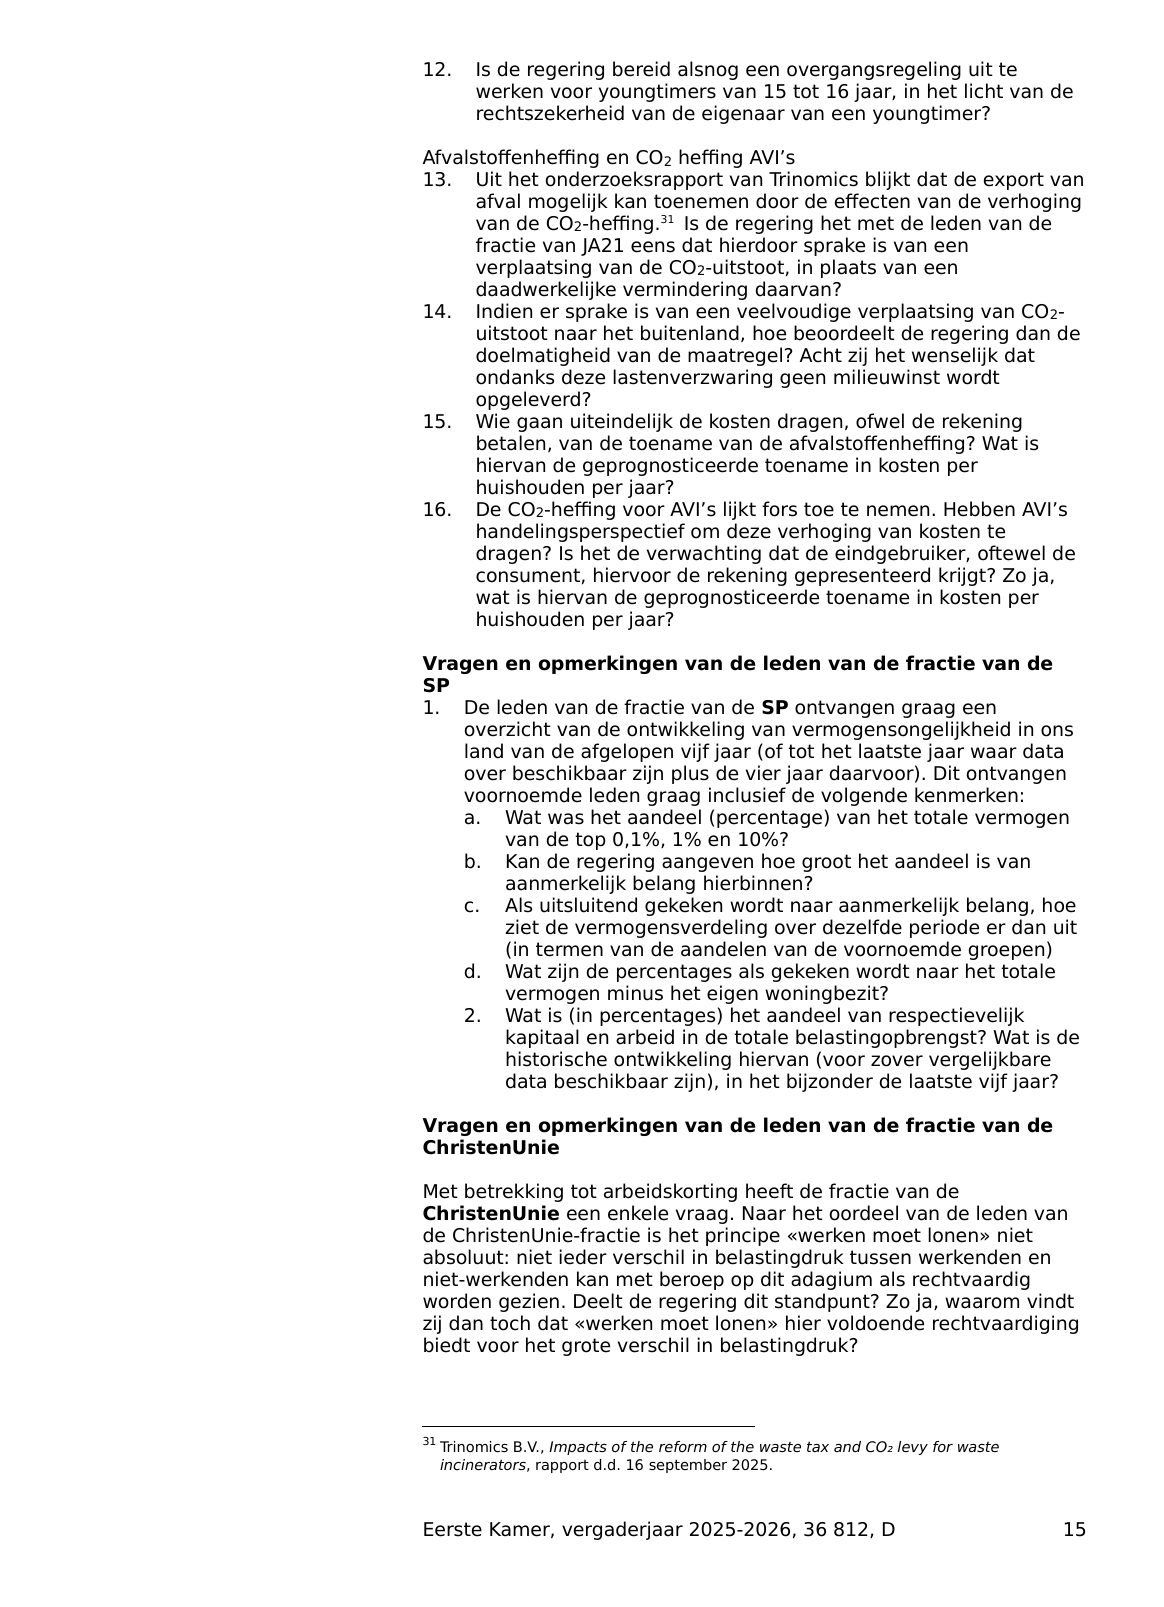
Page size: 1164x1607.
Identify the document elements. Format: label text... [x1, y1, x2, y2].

text 15. Wie gaan uiteindelijk de kosten dragen, ofwel de rekening betalen, van de toename van de afvalstoffenheffing? Wat is hiervan de geprognosticeerde toename in kosten per huishouden per jaar? [422, 411, 1087, 499]
subtitle Vragen en opmerkingen van de leden van de fractie van de SP [422, 653, 1087, 697]
subtitle Vragen en opmerkingen van de leden van de fractie van de ChristenUnie [422, 1115, 1087, 1159]
text 13. Uit het onderzoeksrapport van Trinomics blijkt dat de export van afval mogelijk kan toenemen door de effecten van de verhoging van de CO2-heffing. Is de regering het met de leden van de fractie van JA21 eens dat hierdoor sprake is van een verplaatsing van de CO2-uitstoot, in plaats van een daadwerkelijke vermindering daarvan? [422, 169, 1087, 301]
text 12. Is de regering bereid alsnog een overgangsregeling uit te werken voor youngtimers van 15 tot 16 jaar, in het licht van de rechtszekerheid van de eigenaar van een youngtimer? [422, 59, 1087, 125]
text d. Wat zijn de percentages als gekeken wordt naar het totale vermogen minus het eigen woningbezit? [464, 961, 1087, 1004]
text 16. De CO2-heffing voor AVI’s lijkt fors toe te nemen. Hebben AVI’s handelingsperspectief om deze verhoging van kosten te dragen? Is het de verwachting dat de eindgebruiker, oftewel de consument, hiervoor de rekening gepresenteerd krijgt? Zo ja, wat is hiervan de geprognosticeerde toename in kosten per huishouden per jaar? [422, 499, 1087, 631]
text Met betrekking tot arbeidskorting heeft de fractie van de ChristenUnie een enkele vraag. Naar het oordeel van de leden van de ChristenUnie-fractie is het principe «werken moet lonen» niet absoluut: niet ieder verschil in belastingdruk tussen werkenden en niet-werkenden kan met beroep op dit adagium als rechtvaardig worden gezien. Deelt de regering dit standpunt? Zo ja, waarom vindt zij dan toch dat «werken moet lonen» hier voldoende rechtvaardiging biedt voor het grote verschil in belastingdruk? [422, 1181, 1087, 1357]
text 14. Indien er sprake is van een veelvoudige verplaatsing van CO2-uitstoot naar het buitenland, hoe beoordeelt de regering dan de doelmatigheid van de maatregel? Acht zij het wenselijk dat ondanks deze lastenverzwaring geen milieuwinst wordt opgeleverd? [422, 301, 1087, 411]
text 2. Wat is (in percentages) het aandeel van respectievelijk kapitaal en arbeid in de totale belastingopbrengst? Wat is de historische ontwikkeling hiervan (voor zover vergelijkbare data beschikbaar zijn), in het bijzonder de laatste vijf jaar? [464, 1004, 1087, 1092]
text Trinomics B.V., Impacts of the reform of the waste tax and CO₂ levy for waste incinerators, rapport d.d. 16 september 2025. [422, 1435, 1087, 1474]
text b. Kan de regering aangeven hoe groot het aandeel is van aanmerkelijk belang hierbinnen? [464, 851, 1087, 895]
text c. Als uitsluitend gekeken wordt naar aanmerkelijk belang, hoe ziet de vermogensverdeling over dezelfde periode er dan uit (in termen van de aandelen van de voornoemde groepen) [464, 895, 1087, 961]
text 1. De leden van de fractie van de SP ontvangen graag een overzicht van de ontwikkeling van vermogensongelijkheid in ons land van de afgelopen vijf jaar (of tot het laatste jaar waar data over beschikbaar zijn plus de vier jaar daarvoor). Dit ontvangen voornoemde leden graag inclusief de volgende kenmerken: [422, 697, 1087, 807]
text a. Wat was het aandeel (percentage) van het totale vermogen van de top 0,1%, 1% en 10%? [464, 807, 1087, 851]
text Afvalstoffenheffing en CO2 heffing AVI’s [422, 147, 1087, 169]
